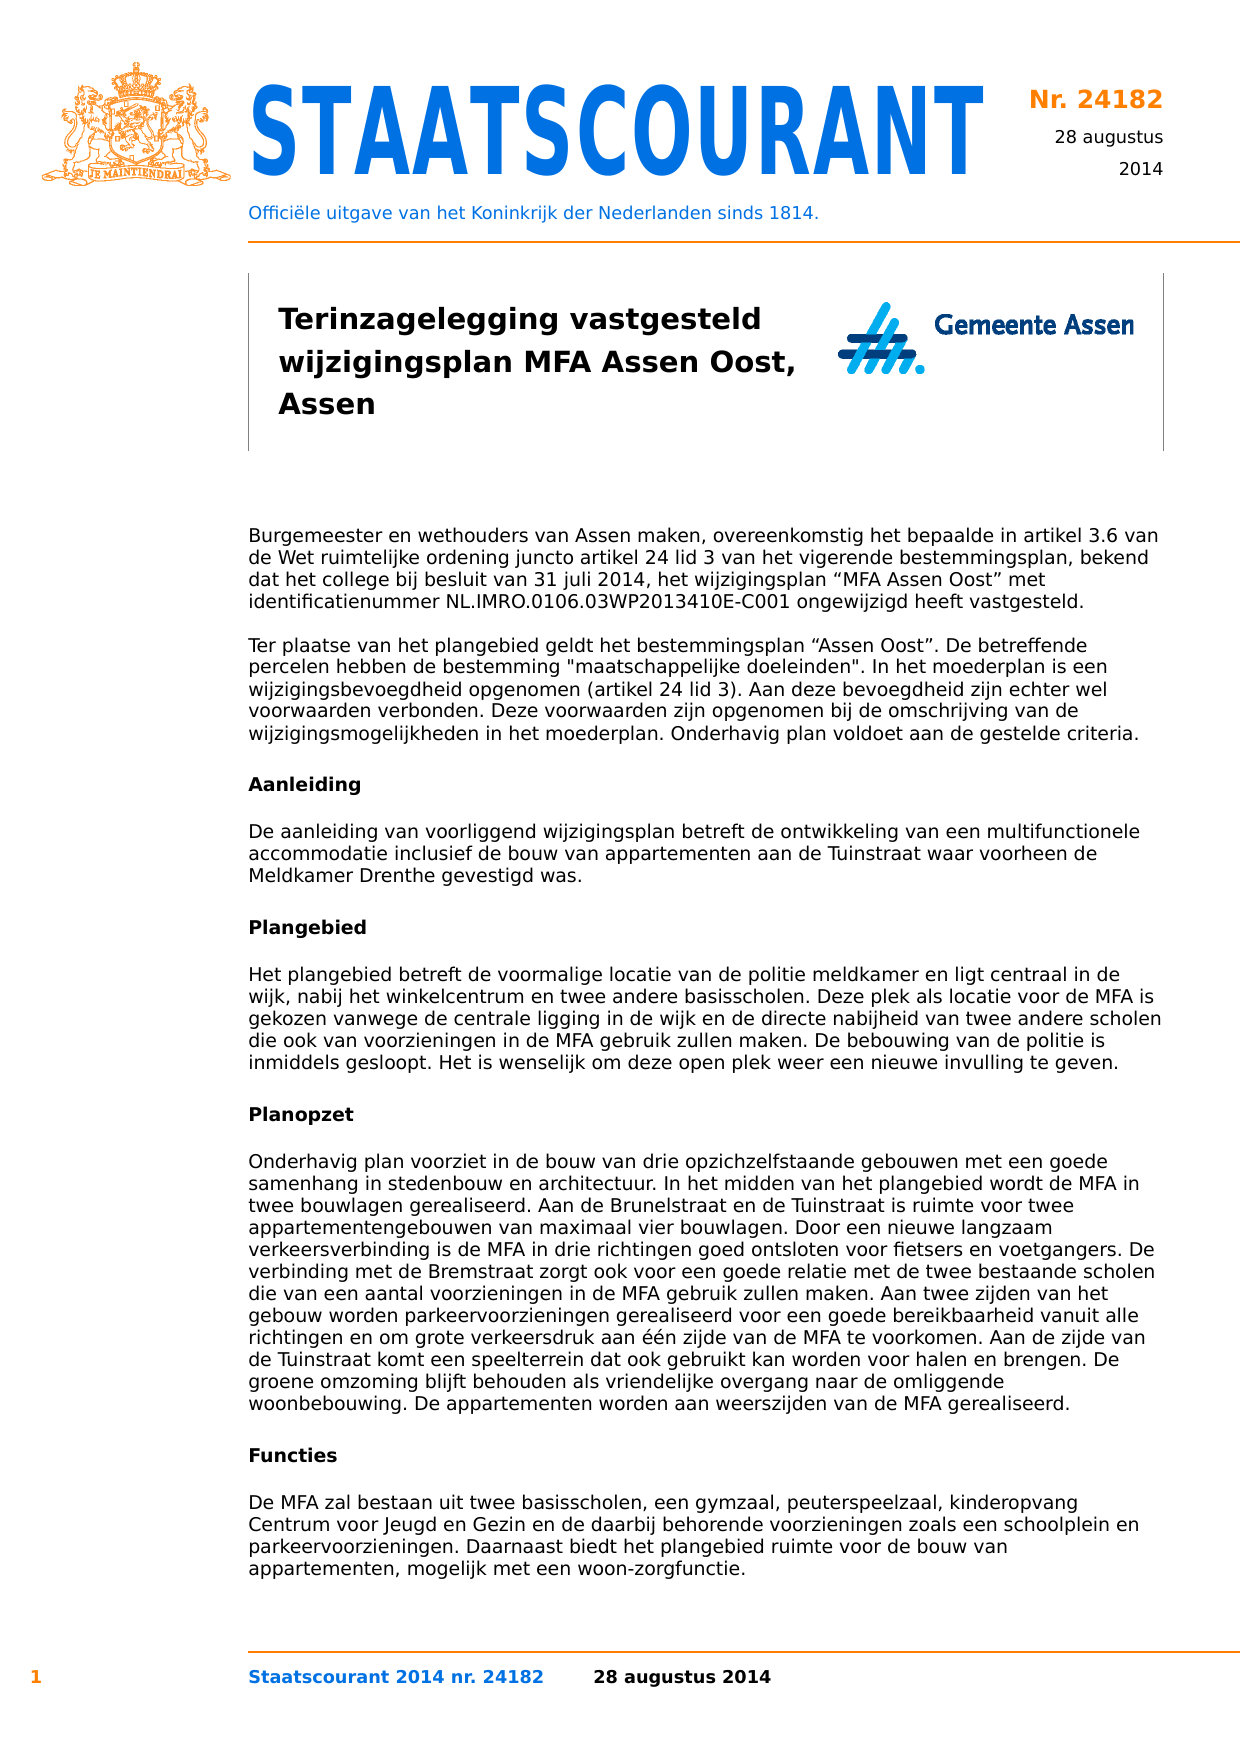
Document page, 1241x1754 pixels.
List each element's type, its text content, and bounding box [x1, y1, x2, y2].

subtitle Plangebied [248, 917, 1163, 939]
text De aanleiding van voorliggend wijzigingsplan betreft de ontwikkeling van een multifunctionele accommodatie inclusief de bouw van appartementen aan de Tuinstraat waar voorheen de Meldkamer Drenthe gevestigd was. [248, 821, 1163, 887]
table_header STAATSCOURANT [248, 62, 998, 203]
table_cell Officiële uitgave van het Koninkrijk der Nederlanden sinds 1814. [248, 203, 1240, 241]
subtitle Aanleiding [248, 774, 1163, 796]
table_cell 2014 [998, 153, 1240, 203]
text Burgemeester en wethouders van Assen maken, overeenkomstig het bepaalde in artikel 3.6 van de Wet ruimtelijke ordening juncto artikel 24 lid 3 van het vigerende bestemmingsplan, bekend dat het college bij besluit van 31 juli 2014, het wijzigingsplan “MFA Assen Oost” met identificatienummer NL.IMRO.0106.03WP2013410E-C001 ongewijzigd heeft vastgesteld. [248, 525, 1163, 613]
text Ter plaatse van het plangebied geldt het bestemmingsplan “Assen Oost”. De betreffende percelen hebben de bestemming "maatschappelijke doeleinden". In het moederplan is een wijzigingsbevoegdheid opgenomen (artikel 24 lid 3). Aan deze bevoegdheid zijn echter wel voorwaarden verbonden. Deze voorwaarden zijn opgenomen bij de omschrijving van de wijzigingsmogelijkheden in het moederplan. Onderhavig plan voldoet aan de gestelde criteria. [248, 634, 1163, 744]
table_header [25, 62, 248, 241]
subtitle Functies [248, 1445, 1163, 1467]
subtitle Terinzagelegging vastgesteld wijzigingsplan MFA Assen Oost, Assen [249, 273, 1163, 451]
table_cell 28 augustus [998, 121, 1240, 153]
picture [838, 302, 1134, 374]
subtitle Planopzet [248, 1104, 1163, 1126]
text De MFA zal bestaan uit twee basisscholen, een gymzaal, peuterspeelzaal, kinderopvang Centrum voor Jeugd en Gezin en de daarbij behorende voorzieningen zoals een schoolplein en parkeervoorzieningen. Daarnaast biedt het plangebied ruimte voor de bouw van appartementen, mogelijk met een woon-zorgfunctie. [248, 1492, 1163, 1580]
text Onderhavig plan voorziet in de bouw van drie opzichzelfstaande gebouwen met een goede samenhang in stedenbouw en architectuur. In het midden van het plangebied wordt de MFA in twee bouwlagen gerealiseerd. Aan de Brunelstraat en de Tuinstraat is ruimte voor twee appartementengebouwen van maximaal vier bouwlagen. Door een nieuwe langzaam verkeersverbinding is de MFA in drie richtingen goed ontsloten voor fietsers en voetgangers. De verbinding met de Bremstraat zorgt ook voor een goede relatie met de twee bestaande scholen die van een aantal voorzieningen in de MFA gebruik zullen maken. Aan twee zijden van het gebouw worden parkeervoorzieningen gerealiseerd voor een goede bereikbaarheid vanuit alle richtingen en om grote verkeersdruk aan één zijde van de MFA te voorkomen. Aan de zijde van de Tuinstraat komt een speelterrein dat ook gebruikt kan worden voor halen en brengen. De groene omzoming blijft behouden als vriendelijke overgang naar de omliggende woonbebouwing. De appartementen worden aan weerszijden van de MFA gerealiseerd. [248, 1151, 1163, 1415]
text Het plangebied betreft de voormalige locatie van de politie meldkamer en ligt centraal in de wijk, nabij het winkelcentrum en twee andere basisscholen. Deze plek als locatie voor de MFA is gekozen vanwege de centrale ligging in de wijk en de directe nabijheid van twee andere scholen die ook van voorzieningen in de MFA gebruik zullen maken. De bebouwing van de politie is inmiddels gesloopt. Het is wenselijk om deze open plek weer een nieuwe invulling te geven. [248, 964, 1163, 1074]
table_header Nr. 24182 [998, 62, 1240, 121]
picture [41, 62, 231, 186]
